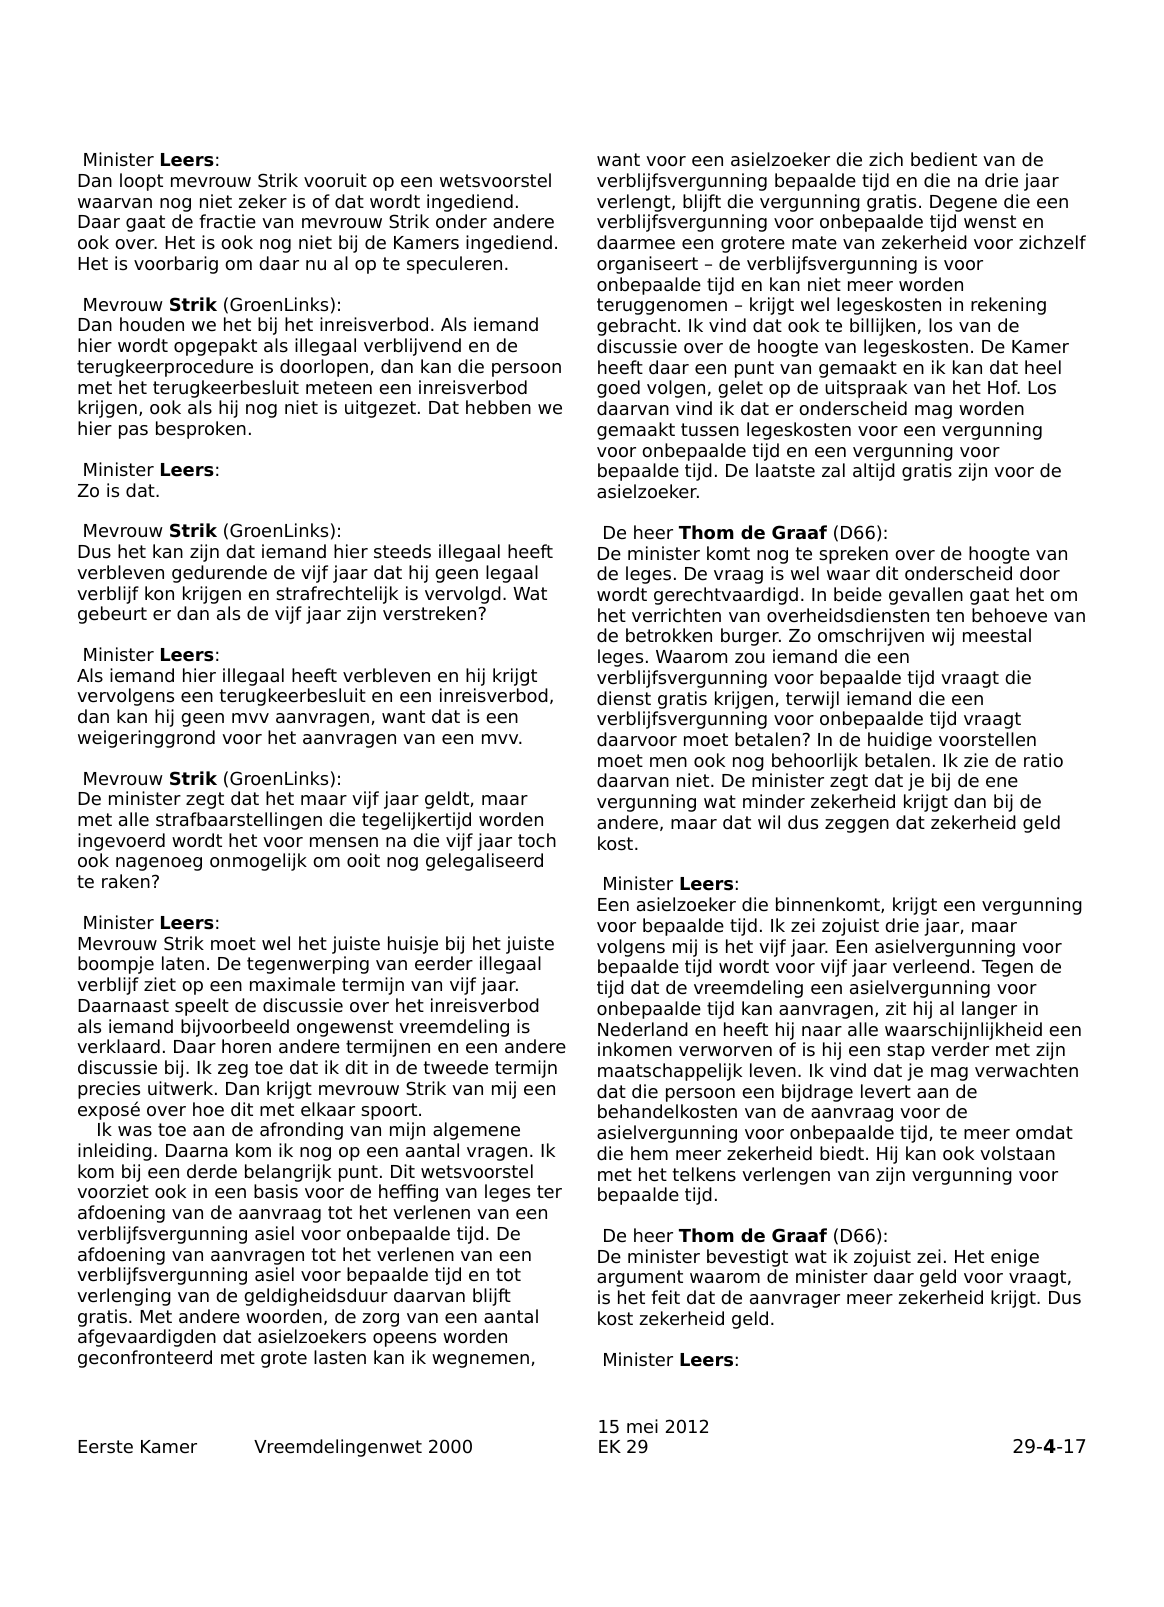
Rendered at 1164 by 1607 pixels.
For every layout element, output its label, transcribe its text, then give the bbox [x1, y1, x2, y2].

text Mevrouw Strik (GroenLinks): [77, 521, 567, 542]
text De minister zegt dat het maar vijf jaar geldt, maar met alle strafbaarstellingen die tegelijkertijd worden ingevoerd wordt het voor mensen na die vijf jaar toch ook nagenoeg onmogelijk om ooit nog gelegaliseerd te raken? [77, 789, 567, 893]
text Dan houden we het bij het inreisverbod. Als iemand hier wordt opgepakt als illegaal verblijvend en de terugkeerprocedure is doorlopen, dan kan die persoon met het terugkeerbesluit meteen een inreisverbod krijgen, ook als hij nog niet is uitgezet. Dat hebben we hier pas besproken. [77, 315, 567, 440]
text Minister Leers: [77, 645, 567, 666]
text Zo is dat. [77, 480, 567, 501]
text want voor een asielzoeker die zich bedient van de verblijfsvergunning bepaalde tijd en die na drie jaar verlengt, blijft die vergunning gratis. Degene die een verblijfsvergunning voor onbepaalde tijd wenst en daarmee een grotere mate van zekerheid voor zichzelf organiseert – de verblijfsvergunning is voor onbepaalde tijd en kan niet meer worden teruggenomen – krijgt wel legeskosten in rekening gebracht. Ik vind dat ook te billijken, los van de discussie over de hoogte van legeskosten. De Kamer heeft daar een punt van gemaakt en ik kan dat heel goed volgen, gelet op de uitspraak van het Hof. Los daarvan vind ik dat er onderscheid mag worden gemaakt tussen legeskosten voor een vergunning voor onbepaalde tijd en een vergunning voor bepaalde tijd. De laatste zal altijd gratis zijn voor de asielzoeker. [596, 150, 1087, 503]
text Minister Leers: [77, 460, 567, 480]
text Dus het kan zijn dat iemand hier steeds illegaal heeft verbleven gedurende de vijf jaar dat hij geen legaal verblijf kon krijgen en strafrechtelijk is vervolgd. Wat gebeurt er dan als de vijf jaar zijn verstreken? [77, 542, 567, 625]
text Mevrouw Strik (GroenLinks): [77, 768, 567, 789]
text Mevrouw Strik (GroenLinks): [77, 294, 567, 315]
text Minister Leers: [77, 150, 567, 171]
text Mevrouw Strik moet wel het juiste huisje bij het juiste boompje laten. De tegenwerping van eerder illegaal verblijf ziet op een maximale termijn van vijf jaar. Daarnaast speelt de discussie over het inreisverbod als iemand bijvoorbeeld ongewenst vreemdeling is verklaard. Daar horen andere termijnen en een andere discussie bij. Ik zeg toe dat ik dit in de tweede termijn precies uitwerk. Dan krijgt mevrouw Strik van mij een exposé over hoe dit met elkaar spoort. [77, 933, 567, 1120]
text De heer Thom de Graaf (D66): [596, 523, 1087, 543]
text Een asielzoeker die binnenkomt, krijgt een vergunning voor bepaalde tijd. Ik zei zojuist drie jaar, maar volgens mij is het vijf jaar. Een asielvergunning voor bepaalde tijd wordt voor vijf jaar verleend. Tegen de tijd dat de vreemdeling een asielvergunning voor onbepaalde tijd kan aanvragen, zit hij al langer in Nederland en heeft hij naar alle waarschijnlijkheid een inkomen verworven of is hij een stap verder met zijn maatschappelijk leven. Ik vind dat je mag verwachten dat die persoon een bijdrage levert aan de behandelkosten van de aanvraag voor de asielvergunning voor onbepaalde tijd, te meer omdat die hem meer zekerheid biedt. Hij kan ook volstaan met het telkens verlengen van zijn vergunning voor bepaalde tijd. [596, 895, 1087, 1206]
text Als iemand hier illegaal heeft verbleven en hij krijgt vervolgens een terugkeerbesluit en een inreisverbod, dan kan hij geen mvv aanvragen, want dat is een weigeringgrond voor het aanvragen van een mvv. [77, 666, 567, 748]
text Minister Leers: [596, 874, 1087, 895]
text Minister Leers: [77, 913, 567, 933]
text De minister bevestigt wat ik zojuist zei. Het enige argument waarom de minister daar geld voor vraagt, is het feit dat de aanvrager meer zekerheid krijgt. Dus kost zekerheid geld. [596, 1247, 1087, 1329]
text Minister Leers: [596, 1349, 1087, 1370]
text De heer Thom de Graaf (D66): [596, 1226, 1087, 1247]
text Dan loopt mevrouw Strik vooruit op een wetsvoorstel waarvan nog niet zeker is of dat wordt ingediend. Daar gaat de fractie van mevrouw Strik onder andere ook over. Het is ook nog niet bij de Kamers ingediend. Het is voorbarig om daar nu al op te speculeren. [77, 171, 567, 274]
text De minister komt nog te spreken over de hoogte van de leges. De vraag is wel waar dit onderscheid door wordt gerechtvaardigd. In beide gevallen gaat het om het verrichten van overheidsdiensten ten behoeve van de betrokken burger. Zo omschrijven wij meestal leges. Waarom zou iemand die een verblijfsvergunning voor bepaalde tijd vraagt die dienst gratis krijgen, terwijl iemand die een verblijfsvergunning voor onbepaalde tijd vraagt daarvoor moet betalen? In de huidige voorstellen moet men ook nog behoorlijk betalen. Ik zie de ratio daarvan niet. De minister zegt dat je bij de ene vergunning wat minder zekerheid krijgt dan bij de andere, maar dat wil dus zeggen dat zekerheid geld kost. [596, 543, 1087, 854]
text Ik was toe aan de afronding van mijn algemene inleiding. Daarna kom ik nog op een aantal vragen. Ik kom bij een derde belangrijk punt. Dit wetsvoorstel voorziet ook in een basis voor de heffing van leges ter afdoening van de aanvraag tot het verlenen van een verblijfsvergunning asiel voor onbepaalde tijd. De afdoening van aanvragen tot het verlenen van een verblijfsvergunning asiel voor bepaalde tijd en tot verlenging van de geldigheidsduur daarvan blijft gratis. Met andere woorden, de zorg van een aantal afgevaardigden dat asielzoekers opeens worden geconfronteerd met grote lasten kan ik wegnemen, [77, 1120, 567, 1369]
